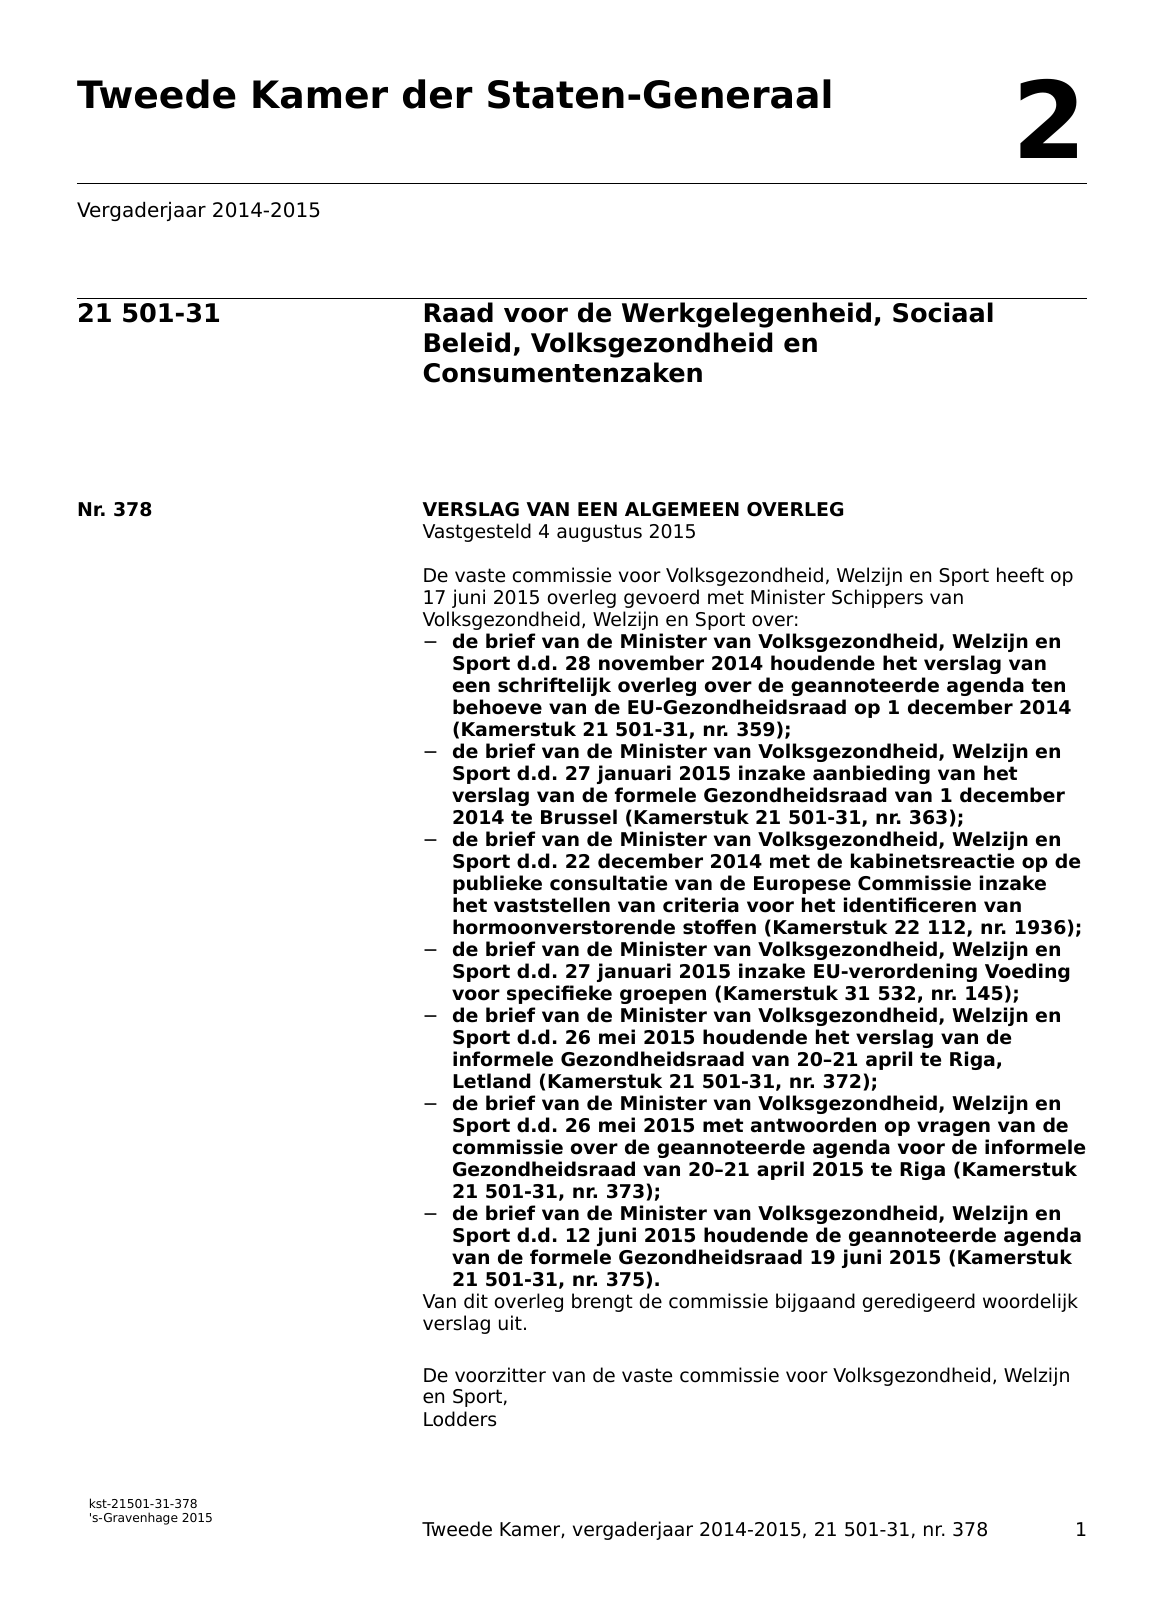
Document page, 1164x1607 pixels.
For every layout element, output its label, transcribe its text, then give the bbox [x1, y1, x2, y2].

text De voorzitter van de vaste commissie voor Volksgezondheid, Welzijn en Sport, Lodders [422, 1364, 1087, 1430]
text Van dit overleg brengt de commissie bijgaand geredigeerd woordelijk verslag uit. [422, 1291, 1087, 1334]
text kst-21501-31-378 [88, 1497, 323, 1511]
text − de brief van de Minister van Volksgezondheid, Welzijn en Sport d.d. 22 december 2014 met de kabinetsreactie op de publieke consultatie van de Europese Commissie inzake het vaststellen van criteria voor het identificeren van hormoonverstorende stoffen (Kamerstuk 22 112, nr. 1936); [422, 829, 1087, 939]
table_header Tweede Kamer der Staten-Generaal [77, 59, 886, 183]
text Vastgesteld 4 augustus 2015 [422, 521, 1087, 543]
text De vaste commissie voor Volksgezondheid, Welzijn en Sport heeft op 17 juni 2015 overleg gevoerd met Minister Schippers van Volksgezondheid, Welzijn en Sport over: [422, 565, 1087, 631]
text 's-Gravenhage 2015 [88, 1511, 323, 1525]
text − de brief van de Minister van Volksgezondheid, Welzijn en Sport d.d. 28 november 2014 houdende het verslag van een schriftelijk overleg over de geannoteerde agenda ten behoeve van de EU-Gezondheidsraad op 1 december 2014 (Kamerstuk 21 501-31, nr. 359); [422, 631, 1087, 741]
text − de brief van de Minister van Volksgezondheid, Welzijn en Sport d.d. 27 januari 2015 inzake aanbieding van het verslag van de formele Gezondheidsraad van 1 december 2014 te Brussel (Kamerstuk 21 501-31, nr. 363); [422, 741, 1087, 829]
text − de brief van de Minister van Volksgezondheid, Welzijn en Sport d.d. 12 juni 2015 houdende de geannoteerde agenda van de formele Gezondheidsraad 19 juni 2015 (Kamerstuk 21 501-31, nr. 375). [422, 1203, 1087, 1291]
text − de brief van de Minister van Volksgezondheid, Welzijn en Sport d.d. 26 mei 2015 met antwoorden op vragen van de commissie over de geannoteerde agenda voor de informele Gezondheidsraad van 20–21 april 2015 te Riga (Kamerstuk 21 501-31, nr. 373); [422, 1093, 1087, 1203]
table_header 2 [886, 59, 1087, 183]
table_cell Vergaderjaar 2014-2015 [77, 184, 1087, 298]
text − de brief van de Minister van Volksgezondheid, Welzijn en Sport d.d. 26 mei 2015 houdende het verslag van de informele Gezondheidsraad van 20–21 april te Riga, Letland (Kamerstuk 21 501-31, nr. 372); [422, 1005, 1087, 1093]
text − de brief van de Minister van Volksgezondheid, Welzijn en Sport d.d. 27 januari 2015 inzake EU-verordening Voeding voor specifieke groepen (Kamerstuk 31 532, nr. 145); [422, 939, 1087, 1005]
subtitle Nr. 378 VERSLAG VAN EEN ALGEMEEN OVERLEG [77, 499, 1087, 521]
subtitle 21 501-31 Raad voor de Werkgelegenheid, Sociaal Beleid, Volksgezondheid en Consumentenzaken [77, 299, 1087, 388]
